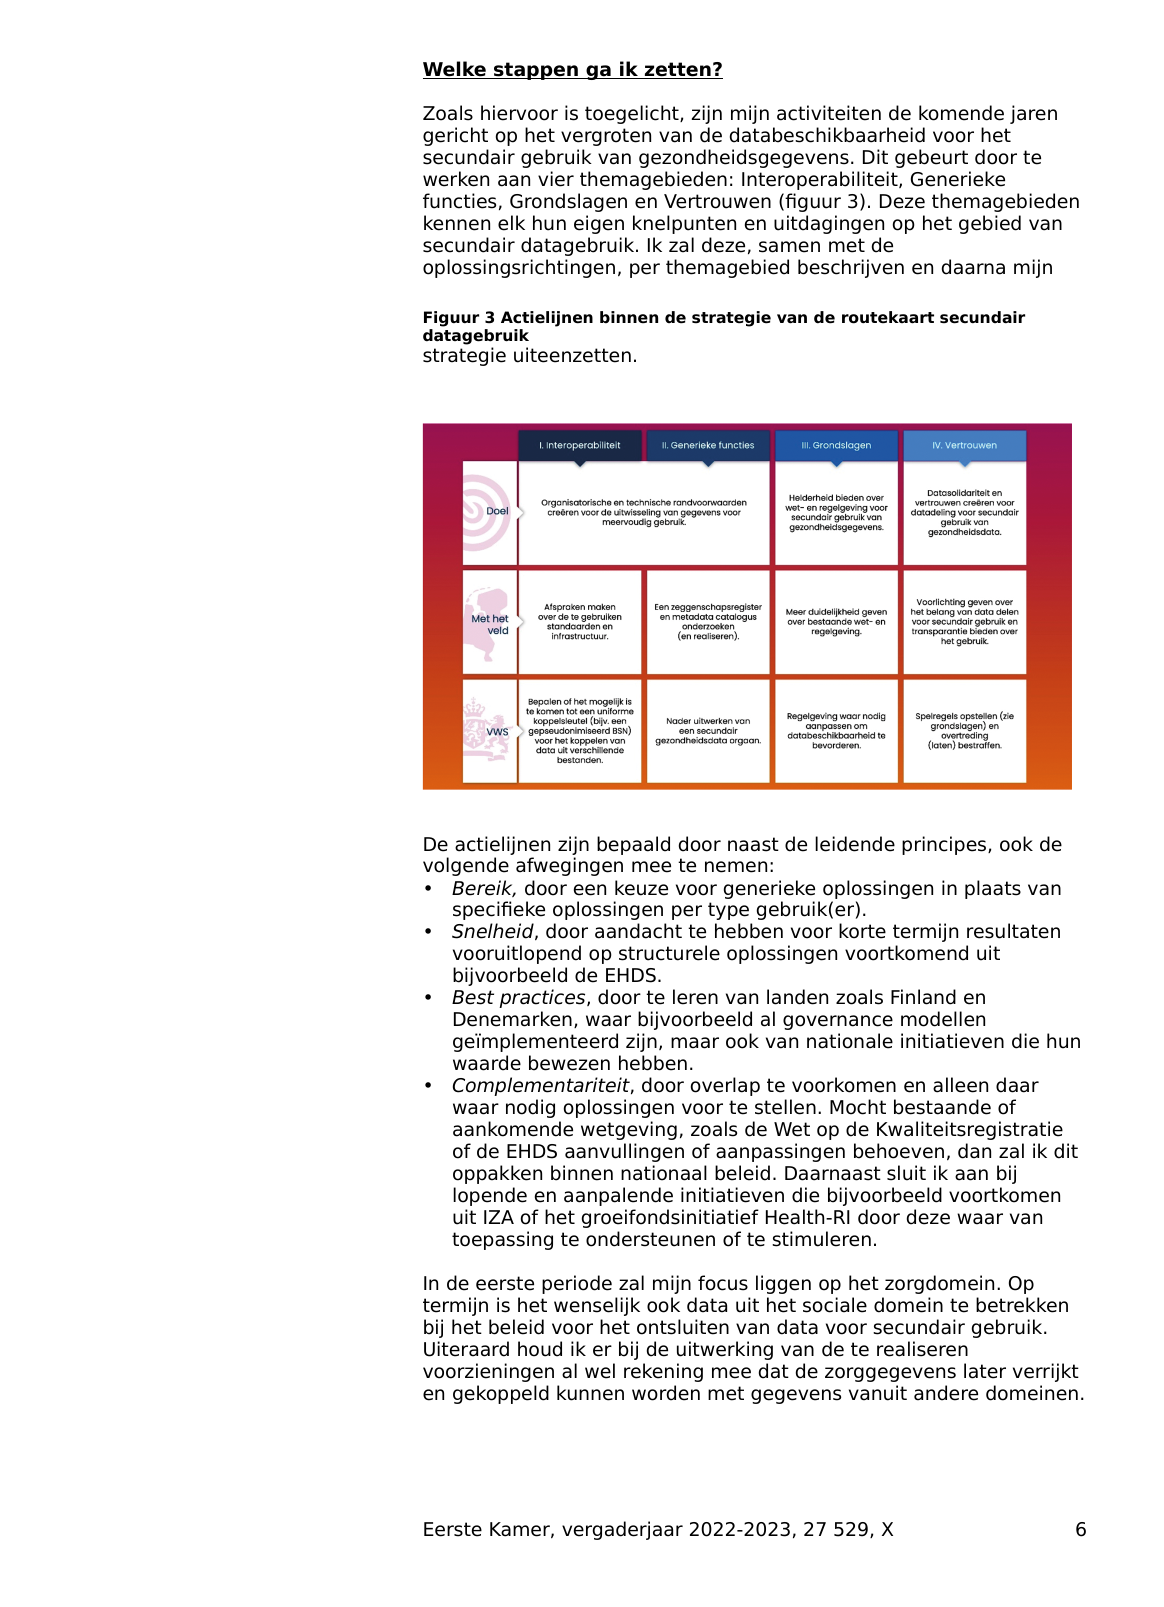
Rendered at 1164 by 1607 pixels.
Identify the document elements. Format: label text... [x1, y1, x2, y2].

text • Snelheid, door aandacht te hebben voor korte termijn resultaten vooruitlopend op structurele oplossingen voortkomend uit bijvoorbeeld de EHDS. [422, 921, 1087, 987]
subtitle Welke stappen ga ik zetten? [422, 59, 1087, 81]
text De actielijnen zijn bepaald door naast de leidende principes, ook de volgende afwegingen mee te nemen: [422, 833, 1087, 877]
text Zoals hiervoor is toegelicht, zijn mijn activiteiten de komende jaren gericht op het vergroten van de databeschikbaarheid voor het secundair gebruik van gezondheidsgegevens. Dit gebeurt door te werken aan vier themagebieden: Interoperabiliteit, Generieke functies, Grondslagen en Vertrouwen (figuur 3). Deze themagebieden kennen elk hun eigen knelpunten en uitdagingen op het gebied van secundair datagebruik. Ik zal deze, samen met de oplossingsrichtingen, per themagebied beschrijven en daarna mijn strategie uiteenzetten. [422, 103, 1087, 367]
text • Best practices, door te leren van landen zoals Finland en Denemarken, waar bijvoorbeeld al governance modellen geïmplementeerd zijn, maar ook van nationale initiatieven die hun waarde bewezen hebben. [422, 987, 1087, 1075]
text • Complementariteit, door overlap te voorkomen en alleen daar waar nodig oplossingen voor te stellen. Mocht bestaande of aankomende wetgeving, zoals de Wet op de Kwaliteitsregistratie of de EHDS aanvullingen of aanpassingen behoeven, dan zal ik dit oppakken binnen nationaal beleid. Daarnaast sluit ik aan bij lopende en aanpalende initiatieven die bijvoorbeeld voortkomen uit IZA of het groeifondsinitiatief Health-RI door deze waar van toepassing te ondersteunen of te stimuleren. [422, 1075, 1087, 1251]
text In de eerste periode zal mijn focus liggen op het zorgdomein. Op termijn is het wenselijk ook data uit het sociale domein te betrekken bij het beleid voor het ontsluiten van data voor secundair gebruik. Uiteraard houd ik er bij de uitwerking van de te realiseren voorzieningen al wel rekening mee dat de zorggegevens later verrijkt en gekoppeld kunnen worden met gegevens vanuit andere domeinen. [422, 1273, 1087, 1405]
text • Bereik, door een keuze voor generieke oplossingen in plaats van specifieke oplossingen per type gebruik(er). [422, 877, 1087, 921]
picture [422, 423, 1072, 790]
text Figuur 3 Actielijnen binnen de strategie van de routekaart secundair datagebruik [422, 309, 1072, 345]
